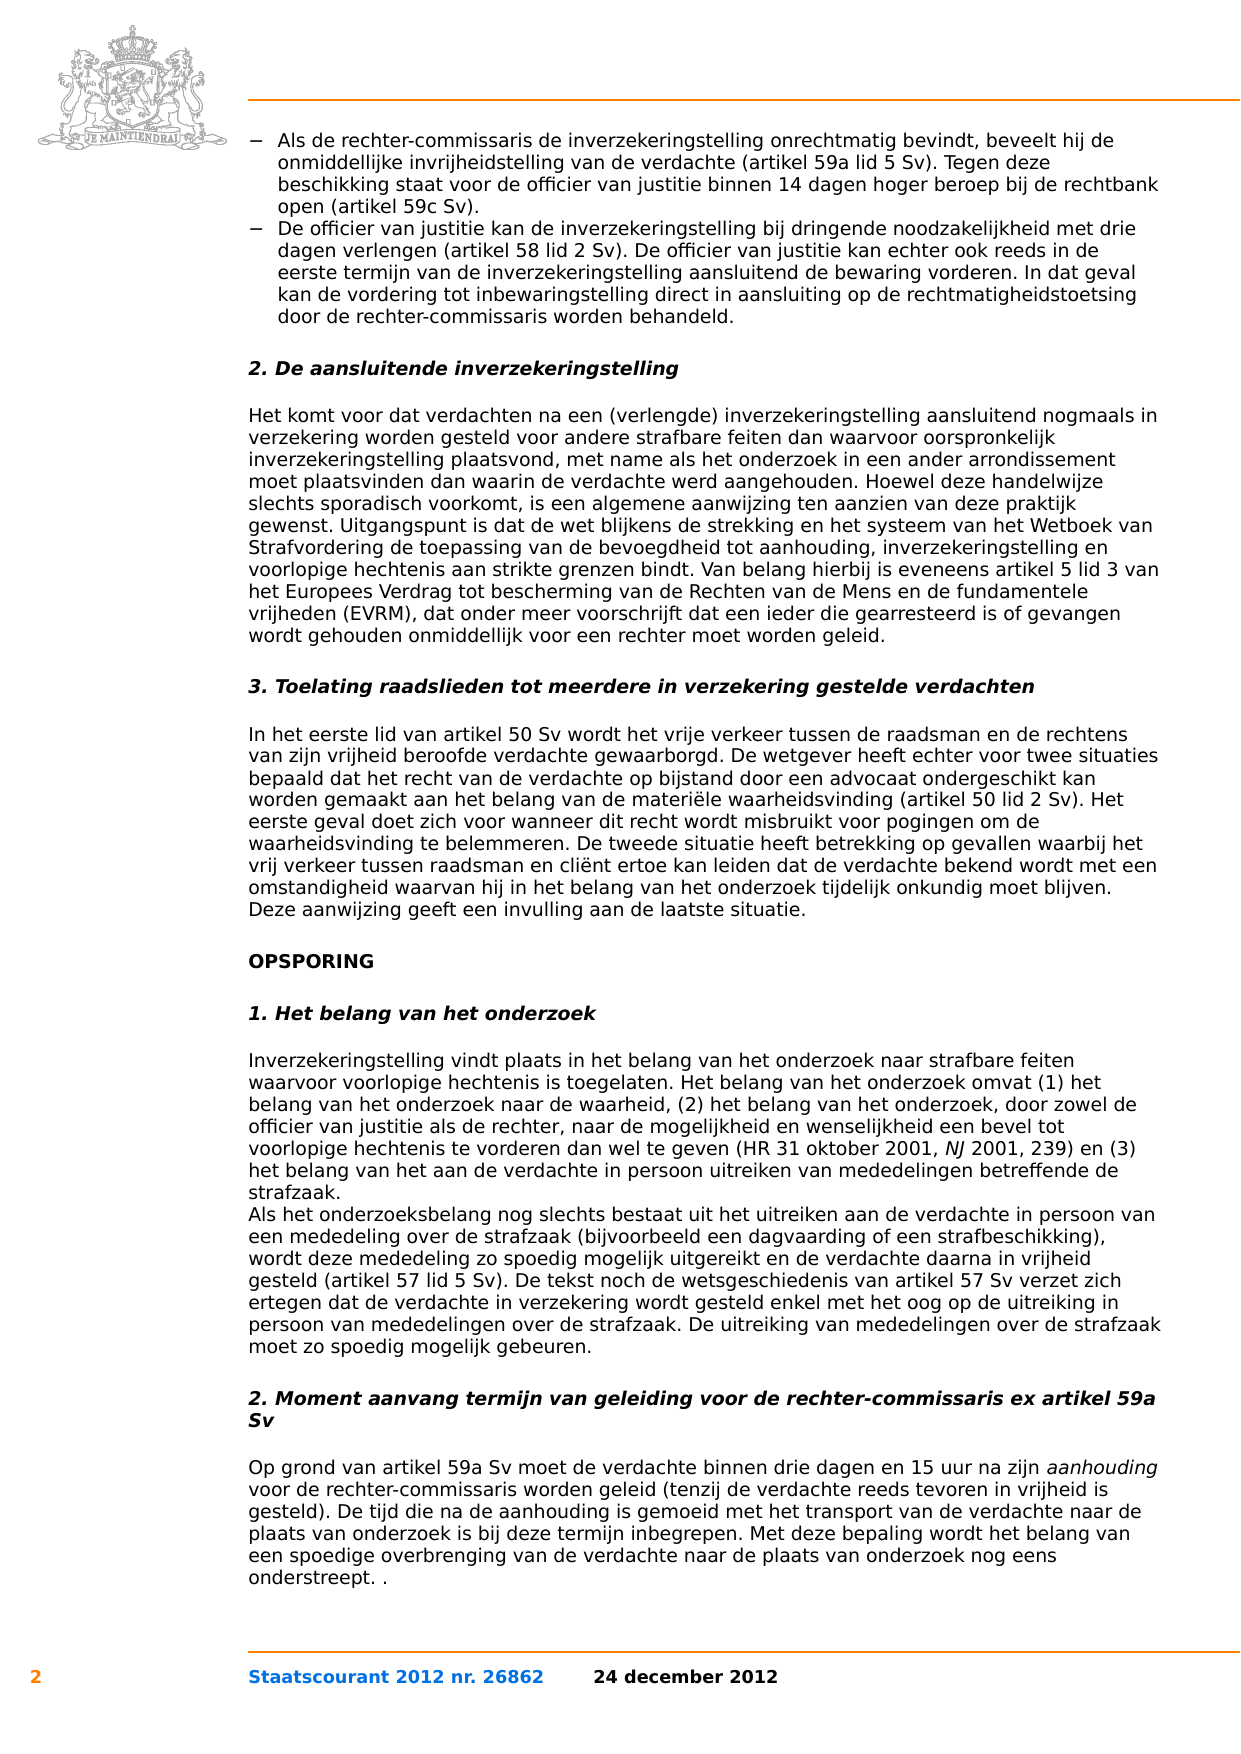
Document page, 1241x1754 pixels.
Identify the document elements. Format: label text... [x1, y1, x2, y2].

text − De officier van justitie kan de inverzekeringstelling bij dringende noodzakelijkheid met drie dagen verlengen (artikel 58 lid 2 Sv). De officier van justitie kan echter ook reeds in de eerste termijn van de inverzekeringstelling aansluitend de bewaring vorderen. In dat geval kan de vordering tot inbewaringstelling direct in aansluiting op de rechtmatigheidstoetsing door de rechter-commissaris worden behandeld. [248, 218, 1163, 328]
text Op grond van artikel 59a Sv moet de verdachte binnen drie dagen en 15 uur na zijn aanhouding voor de rechter-commissaris worden geleid (tenzij de verdachte reeds tevoren in vrijheid is gesteld). De tijd die na de aanhouding is gemoeid met het transport van de verdachte naar de plaats van onderzoek is bij deze termijn inbegrepen. Met deze bepaling wordt het belang van een spoedige overbrenging van de verdachte naar de plaats van onderzoek nog eens onderstreept. . [248, 1457, 1163, 1589]
text Inverzekeringstelling vindt plaats in het belang van het onderzoek naar strafbare feiten waarvoor voorlopige hechtenis is toegelaten. Het belang van het onderzoek omvat (1) het belang van het onderzoek naar de waarheid, (2) het belang van het onderzoek, door zowel de officier van justitie als de rechter, naar de mogelijkheid en wenselijkheid een bevel tot voorlopige hechtenis te vorderen dan wel te geven (HR 31 oktober 2001, NJ 2001, 239) en (3) het belang van het aan de verdachte in persoon uitreiken van mededelingen betreffende de strafzaak. [248, 1050, 1163, 1204]
text − Als de rechter-commissaris de inverzekeringstelling onrechtmatig bevindt, beveelt hij de onmiddellijke invrijheidstelling van de verdachte (artikel 59a lid 5 Sv). Tegen deze beschikking staat voor de officier van justitie binnen 14 dagen hoger beroep bij de rechtbank open (artikel 59c Sv). [248, 130, 1163, 218]
text Het komt voor dat verdachten na een (verlengde) inverzekeringstelling aansluitend nogmaals in verzekering worden gesteld voor andere strafbare feiten dan waarvoor oorspronkelijk inverzekeringstelling plaatsvond, met name als het onderzoek in een ander arrondissement moet plaatsvinden dan waarin de verdachte werd aangehouden. Hoewel deze handelwijze slechts sporadisch voorkomt, is een algemene aanwijzing ten aanzien van deze praktijk gewenst. Uitgangspunt is dat de wet blijkens de strekking en het systeem van het Wetboek van Strafvordering de toepassing van de bevoegdheid tot aanhouding, inverzekeringstelling en voorlopige hechtenis aan strikte grenzen bindt. Van belang hierbij is eveneens artikel 5 lid 3 van het Europees Verdrag tot bescherming van de Rechten van de Mens en de fundamentele vrijheden (EVRM), dat onder meer voorschrijft dat een ieder die gearresteerd is of gevangen wordt gehouden onmiddellijk voor een rechter moet worden geleid. [248, 405, 1163, 646]
subtitle 3. Toelating raadslieden tot meerdere in verzekering gestelde verdachten [248, 676, 1163, 698]
picture [38, 25, 227, 150]
subtitle OPSPORING [248, 951, 1163, 973]
subtitle 2. Moment aanvang termijn van geleiding voor de rechter-commissaris ex artikel 59a Sv [248, 1388, 1163, 1432]
text In het eerste lid van artikel 50 Sv wordt het vrije verkeer tussen de raadsman en de rechtens van zijn vrijheid beroofde verdachte gewaarborgd. De wetgever heeft echter voor twee situaties bepaald dat het recht van de verdachte op bijstand door een advocaat ondergeschikt kan worden gemaakt aan het belang van de materiële waarheidsvinding (artikel 50 lid 2 Sv). Het eerste geval doet zich voor wanneer dit recht wordt misbruikt voor pogingen om de waarheidsvinding te belemmeren. De tweede situatie heeft betrekking op gevallen waarbij het vrij verkeer tussen raadsman en cliënt ertoe kan leiden dat de verdachte bekend wordt met een omstandigheid waarvan hij in het belang van het onderzoek tijdelijk onkundig moet blijven. Deze aanwijzing geeft een invulling aan de laatste situatie. [248, 723, 1163, 921]
text Als het onderzoeksbelang nog slechts bestaat uit het uitreiken aan de verdachte in persoon van een mededeling over de strafzaak (bijvoorbeeld een dagvaarding of een strafbeschikking), wordt deze mededeling zo spoedig mogelijk uitgereikt en de verdachte daarna in vrijheid gesteld (artikel 57 lid 5 Sv). De tekst noch de wetsgeschiedenis van artikel 57 Sv verzet zich ertegen dat de verdachte in verzekering wordt gesteld enkel met het oog op de uitreiking in persoon van mededelingen over de strafzaak. De uitreiking van mededelingen over de strafzaak moet zo spoedig mogelijk gebeuren. [248, 1204, 1163, 1358]
subtitle 2. De aansluitende inverzekeringstelling [248, 358, 1163, 380]
subtitle 1. Het belang van het onderzoek [248, 1003, 1163, 1025]
